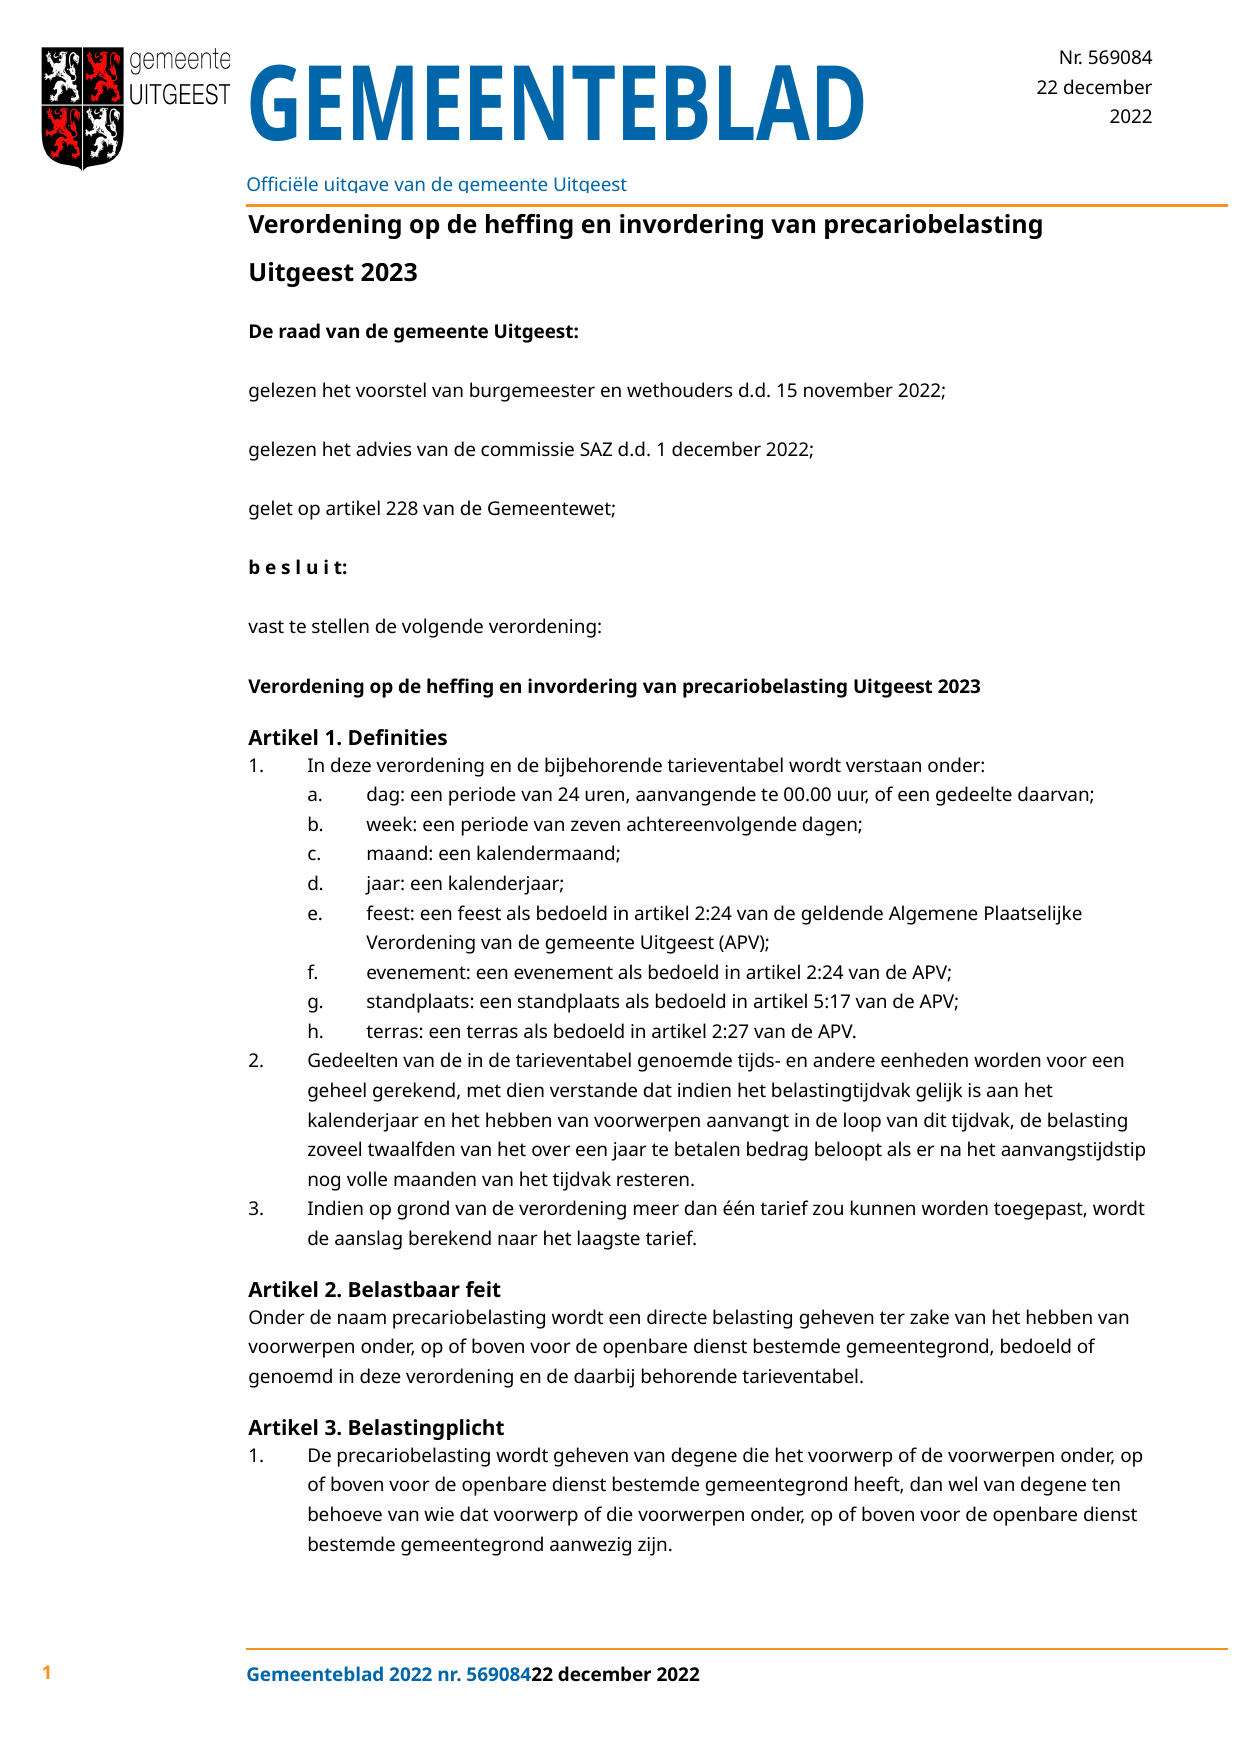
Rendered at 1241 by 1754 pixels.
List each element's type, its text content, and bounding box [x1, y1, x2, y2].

text vast te stellen de volgende verordening: [248, 614, 1152, 639]
list standplaats: een standplaats als bedoeld in artikel 5:17 van de APV; [307, 988, 1152, 1014]
text Verordening op de heffing en invordering van precariobelasting Uitgeest 2023 [248, 673, 1152, 699]
list maand: een kalendermaand; [307, 841, 1152, 866]
list dag: een periode van 24 uren, aanvangende te 00.00 uur, of een gedeelte daarvan; [307, 781, 1152, 807]
text gelet op artikel 228 van de Gemeentewet; [248, 495, 1152, 521]
text De raad van de gemeente Uitgeest: [248, 318, 1152, 344]
text gelezen het advies van de commissie SAZ d.d. 1 december 2022; [248, 436, 1152, 462]
list week: een periode van zeven achtereenvolgende dagen; [307, 811, 1152, 837]
picture [41, 47, 231, 172]
list Indien op grond van de verordening meer dan één tarief zou kunnen worden toegepast, wordt de aanslag berekend naar het laagste tarief. [248, 1196, 1152, 1251]
text Onder de naam precariobelasting wordt een directe belasting geheven ter zake van het hebben van voorwerpen onder, op of boven voor de openbare dienst bestemde gemeentegrond, bedoeld of genoemd in deze verordening en de daarbij behorende tarieventabel. [248, 1304, 1152, 1389]
list De precariobelasting wordt geheven van degene die het voorwerp of de voorwerpen onder, op of boven voor de openbare dienst bestemde gemeentegrond heeft, dan wel van degene ten behoeve van wie dat voorwerp of die voorwerpen onder, op of boven voor de openbare dienst bestemde gemeentegrond aanwezig zijn. [248, 1442, 1152, 1556]
list feest: een feest als bedoeld in artikel 2:24 van de geldende Algemene Plaatselijke Verordening van de gemeente Uitgeest (APV); [307, 900, 1152, 955]
list In deze verordening en de bijbehorende tarieventabel wordt verstaan onder: [248, 752, 1152, 777]
list jaar: een kalenderjaar; [307, 870, 1152, 896]
text Verordening op de heffing en invordering van precariobelasting Uitgeest 2023 [248, 207, 1152, 288]
text Artikel 2. Belastbaar feit [248, 1276, 1152, 1304]
list terras: een terras als bedoeld in artikel 2:27 van de APV. [307, 1018, 1152, 1044]
text b e s l u i t: [248, 554, 1152, 580]
text Artikel 3. Belastingplicht [248, 1413, 1152, 1442]
list evenement: een evenement als bedoeld in artikel 2:24 van de APV; [307, 959, 1152, 984]
text Artikel 1. Definities [248, 723, 1152, 752]
list Gedeelten van de in de tarieventabel genoemde tijds- en andere eenheden worden voor een geheel gerekend, met dien verstande dat indien het belastingtijdvak gelijk is aan het kalenderjaar en het hebben van voorwerpen aanvangt in de loop van dit tijdvak, de belasting zoveel twaalfden van het over een jaar te betalen bedrag beloopt als er na het aanvangstijdstip nog volle maanden van het tijdvak resteren. [248, 1048, 1152, 1192]
text gelezen het voorstel van burgemeester en wethouders d.d. 15 november 2022; [248, 377, 1152, 403]
